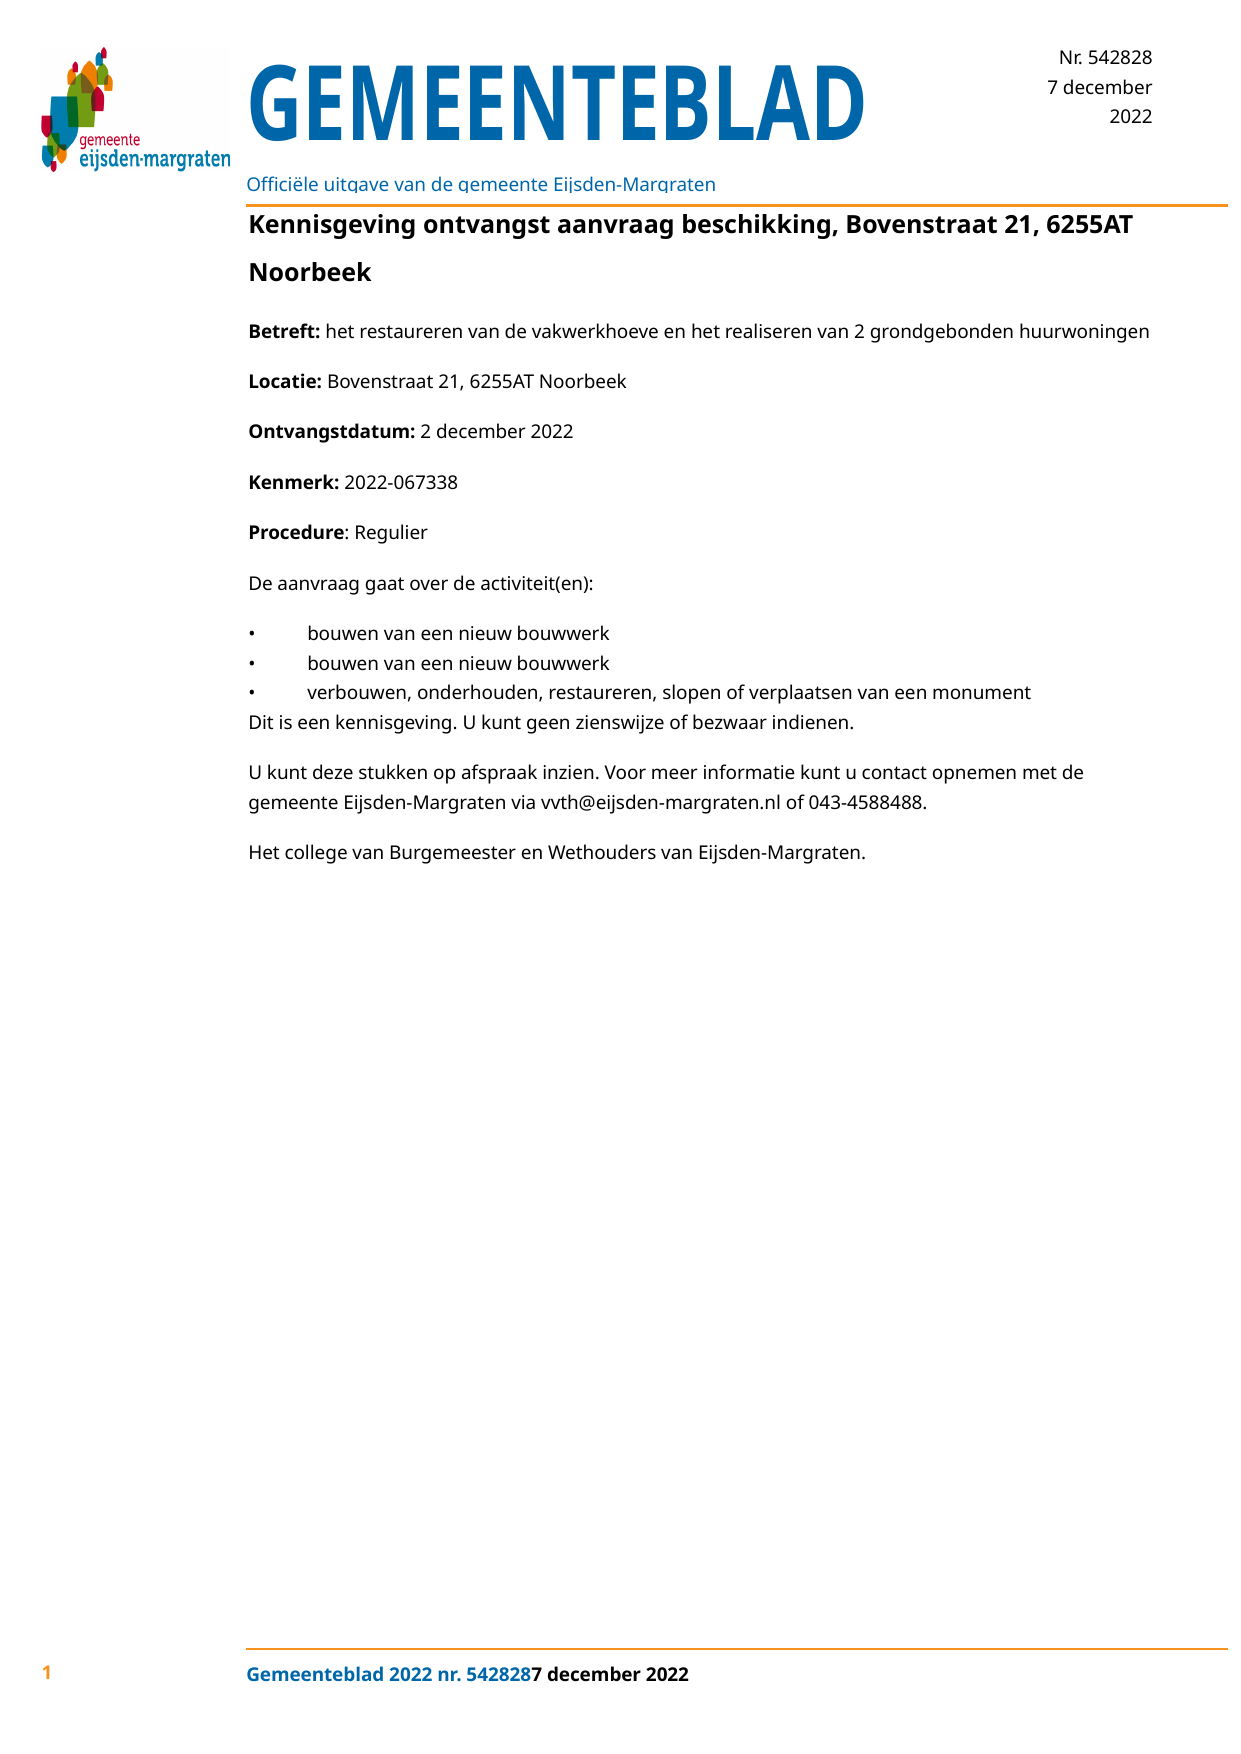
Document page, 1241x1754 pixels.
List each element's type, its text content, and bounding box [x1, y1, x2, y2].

text Betreft: het restaureren van de vakwerkhoeve en het realiseren van 2 grondgebonden huurwoningen [248, 318, 1152, 344]
text Kenmerk: 2022-067338 [248, 469, 1152, 495]
text Het college van Burgemeester en Wethouders van Eijsden-Margraten. [248, 839, 1152, 865]
picture [41, 47, 231, 172]
text De aanvraag gaat over de activiteit(en): [248, 570, 1152, 596]
list verbouwen, onderhouden, restaureren, slopen of verplaatsen van een monument [248, 679, 1152, 705]
text Locatie: Bovenstraat 21, 6255AT Noorbeek [248, 368, 1152, 394]
text Procedure: Regulier [248, 519, 1152, 545]
text Ontvangstdatum: 2 december 2022 [248, 419, 1152, 444]
list bouwen van een nieuw bouwwerk [248, 620, 1152, 646]
text Dit is een kennisgeving. U kunt geen zienswijze of bezwaar indienen. [248, 709, 1152, 735]
list bouwen van een nieuw bouwwerk [248, 650, 1152, 676]
text U kunt deze stukken op afspraak inzien. Voor meer informatie kunt u contact opnemen met de gemeente Eijsden-Margraten via vvth@eijsden-margraten.nl of 043-4588488. [248, 759, 1152, 815]
text Kennisgeving ontvangst aanvraag beschikking, Bovenstraat 21, 6255AT Noorbeek [248, 207, 1152, 288]
